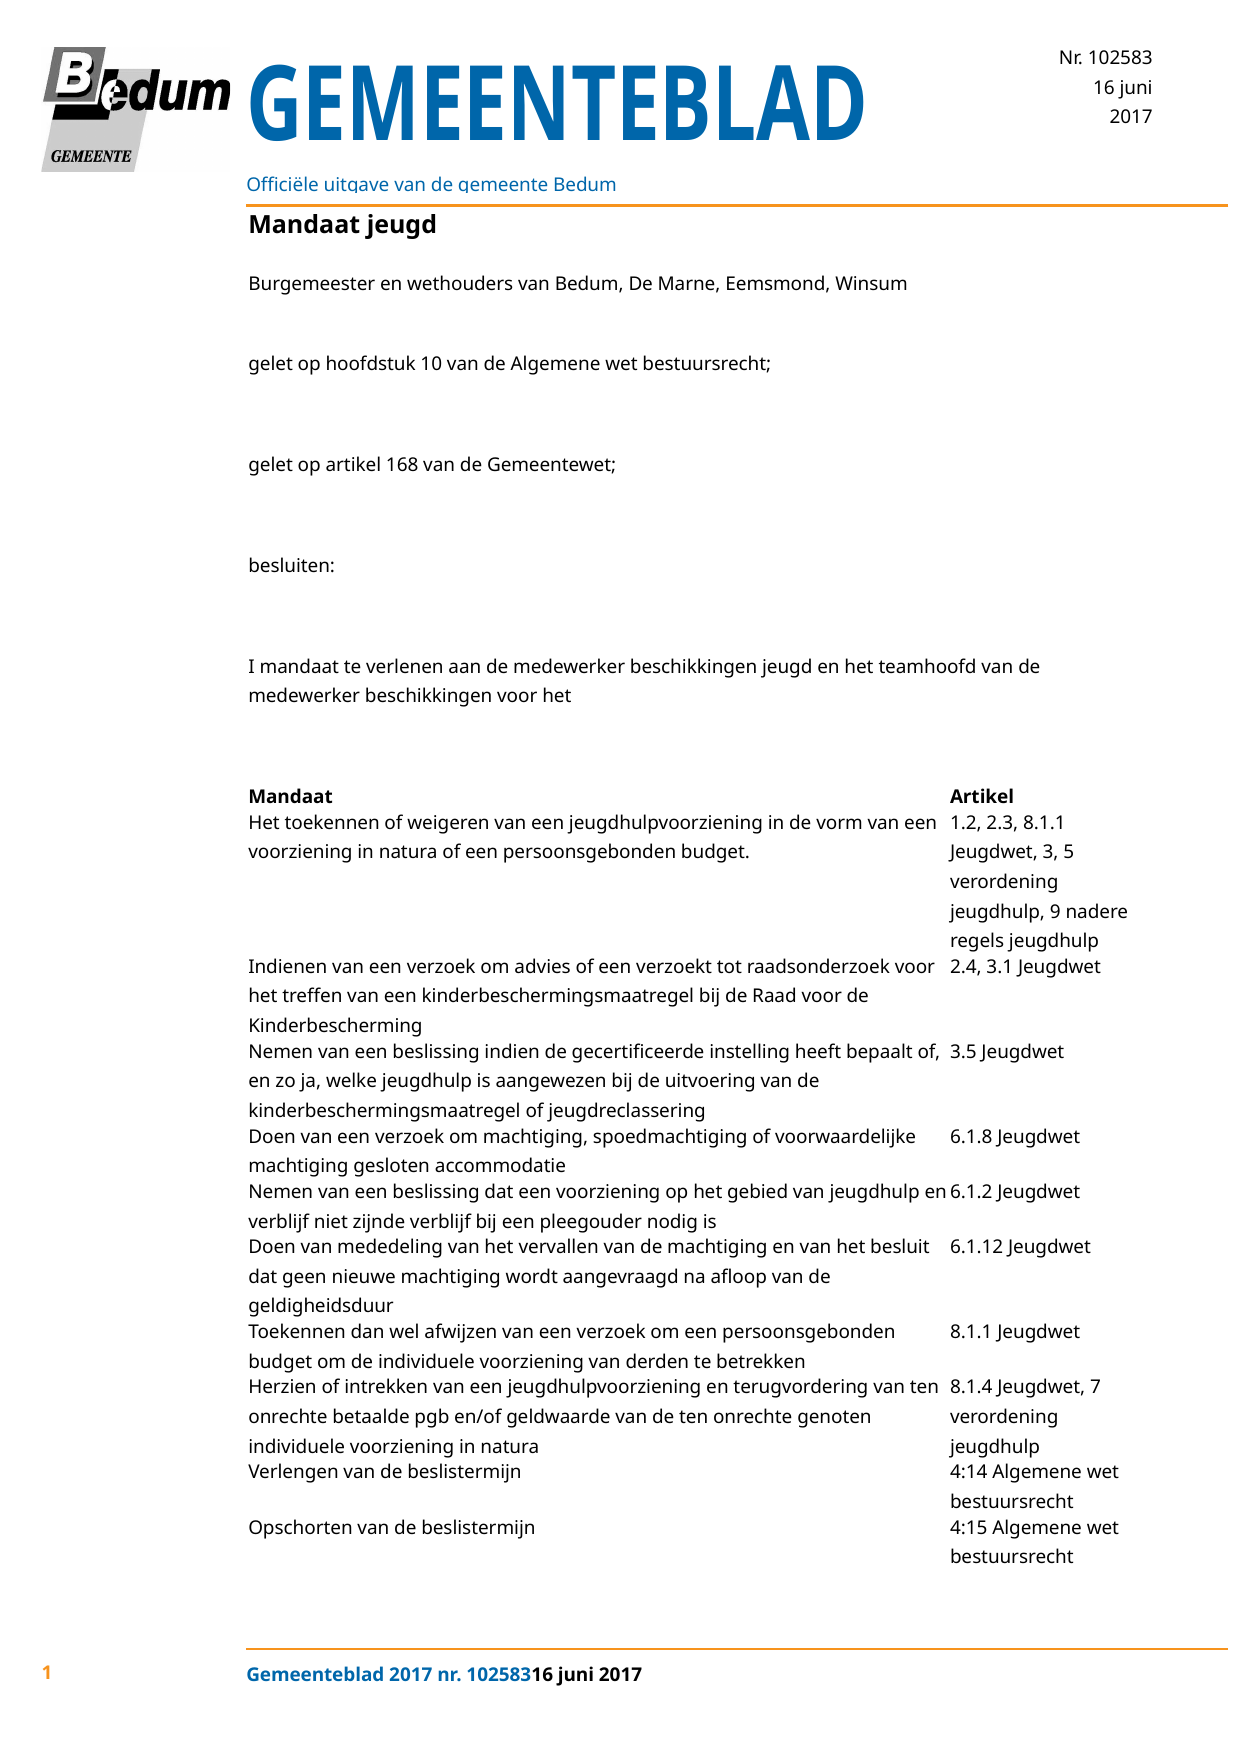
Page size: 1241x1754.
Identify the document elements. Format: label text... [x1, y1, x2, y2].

table_header Artikel [950, 783, 1152, 809]
text Mandaat jeugd [248, 207, 1152, 241]
table_cell Toekennen dan wel afwijzen van een verzoek om een persoonsgebonden budget om de individuele voorziening van derden te betrekken [248, 1319, 950, 1374]
table_cell Herzien of intrekken van een jeugdhulpvoorziening en terugvordering van ten onrechte betaalde pgb en/of geldwaarde van de ten onrechte genoten individuele voorziening in natura [248, 1374, 950, 1459]
table_cell Nemen van een beslissing dat een voorziening op het gebied van jeugdhulp en verblijf niet zijnde verblijf bij een pleegouder nodig is [248, 1178, 950, 1233]
table_cell 6.1.2 Jeugdwet [950, 1178, 1152, 1233]
table_cell 2.4, 3.1 Jeugdwet [950, 953, 1152, 1038]
table_cell 4:15 Algemene wet bestuursrecht [950, 1514, 1152, 1569]
table_cell 8.1.1 Jeugdwet [950, 1319, 1152, 1374]
table_cell Verlengen van de beslistermijn [248, 1459, 950, 1514]
table_cell Opschorten van de beslistermijn [248, 1514, 950, 1569]
table_cell Indienen van een verzoek om advies of een verzoekt tot raadsonderzoek voor het treffen van een kinderbeschermingsmaatregel bij de Raad voor de Kinderbescherming [248, 953, 950, 1038]
table_cell 8.1.4 Jeugdwet, 7 verordening jeugdhulp [950, 1374, 1152, 1459]
table_header Mandaat [248, 783, 950, 809]
text gelet op artikel 168 van de Gemeentewet; [248, 451, 1152, 477]
text gelet op hoofdstuk 10 van de Algemene wet bestuursrecht; [248, 350, 1152, 376]
picture [41, 47, 231, 172]
table_cell Het toekennen of weigeren van een jeugdhulpvoorziening in de vorm van een voorziening in natura of een persoonsgebonden budget. [248, 809, 950, 953]
table_cell 4:14 Algemene wet bestuursrecht [950, 1459, 1152, 1514]
text besluiten: [248, 552, 1152, 578]
table_cell Doen van een verzoek om machtiging, spoedmachtiging of voorwaardelijke machtiging gesloten accommodatie [248, 1123, 950, 1178]
text I mandaat te verlenen aan de medewerker beschikkingen jeugd en het teamhoofd van de medewerker beschikkingen voor het [248, 653, 1152, 708]
table_cell 6.1.12 Jeugdwet [950, 1234, 1152, 1318]
text Burgemeester en wethouders van Bedum, De Marne, Eemsmond, Winsum [248, 270, 1152, 296]
table_cell Doen van mededeling van het vervallen van de machtiging en van het besluit dat geen nieuwe machtiging wordt aangevraagd na afloop van de geldigheidsduur [248, 1234, 950, 1318]
table_cell Nemen van een beslissing indien de gecertificeerde instelling heeft bepaalt of, en zo ja, welke jeugdhulp is aangewezen bij de uitvoering van de kinderbeschermingsmaatregel of jeugdreclassering [248, 1038, 950, 1123]
table_cell 3.5 Jeugdwet [950, 1038, 1152, 1123]
table_cell 1.2, 2.3, 8.1.1 Jeugdwet, 3, 5 verordening jeugdhulp, 9 nadere regels jeugdhulp [950, 809, 1152, 953]
table_cell 6.1.8 Jeugdwet [950, 1123, 1152, 1178]
